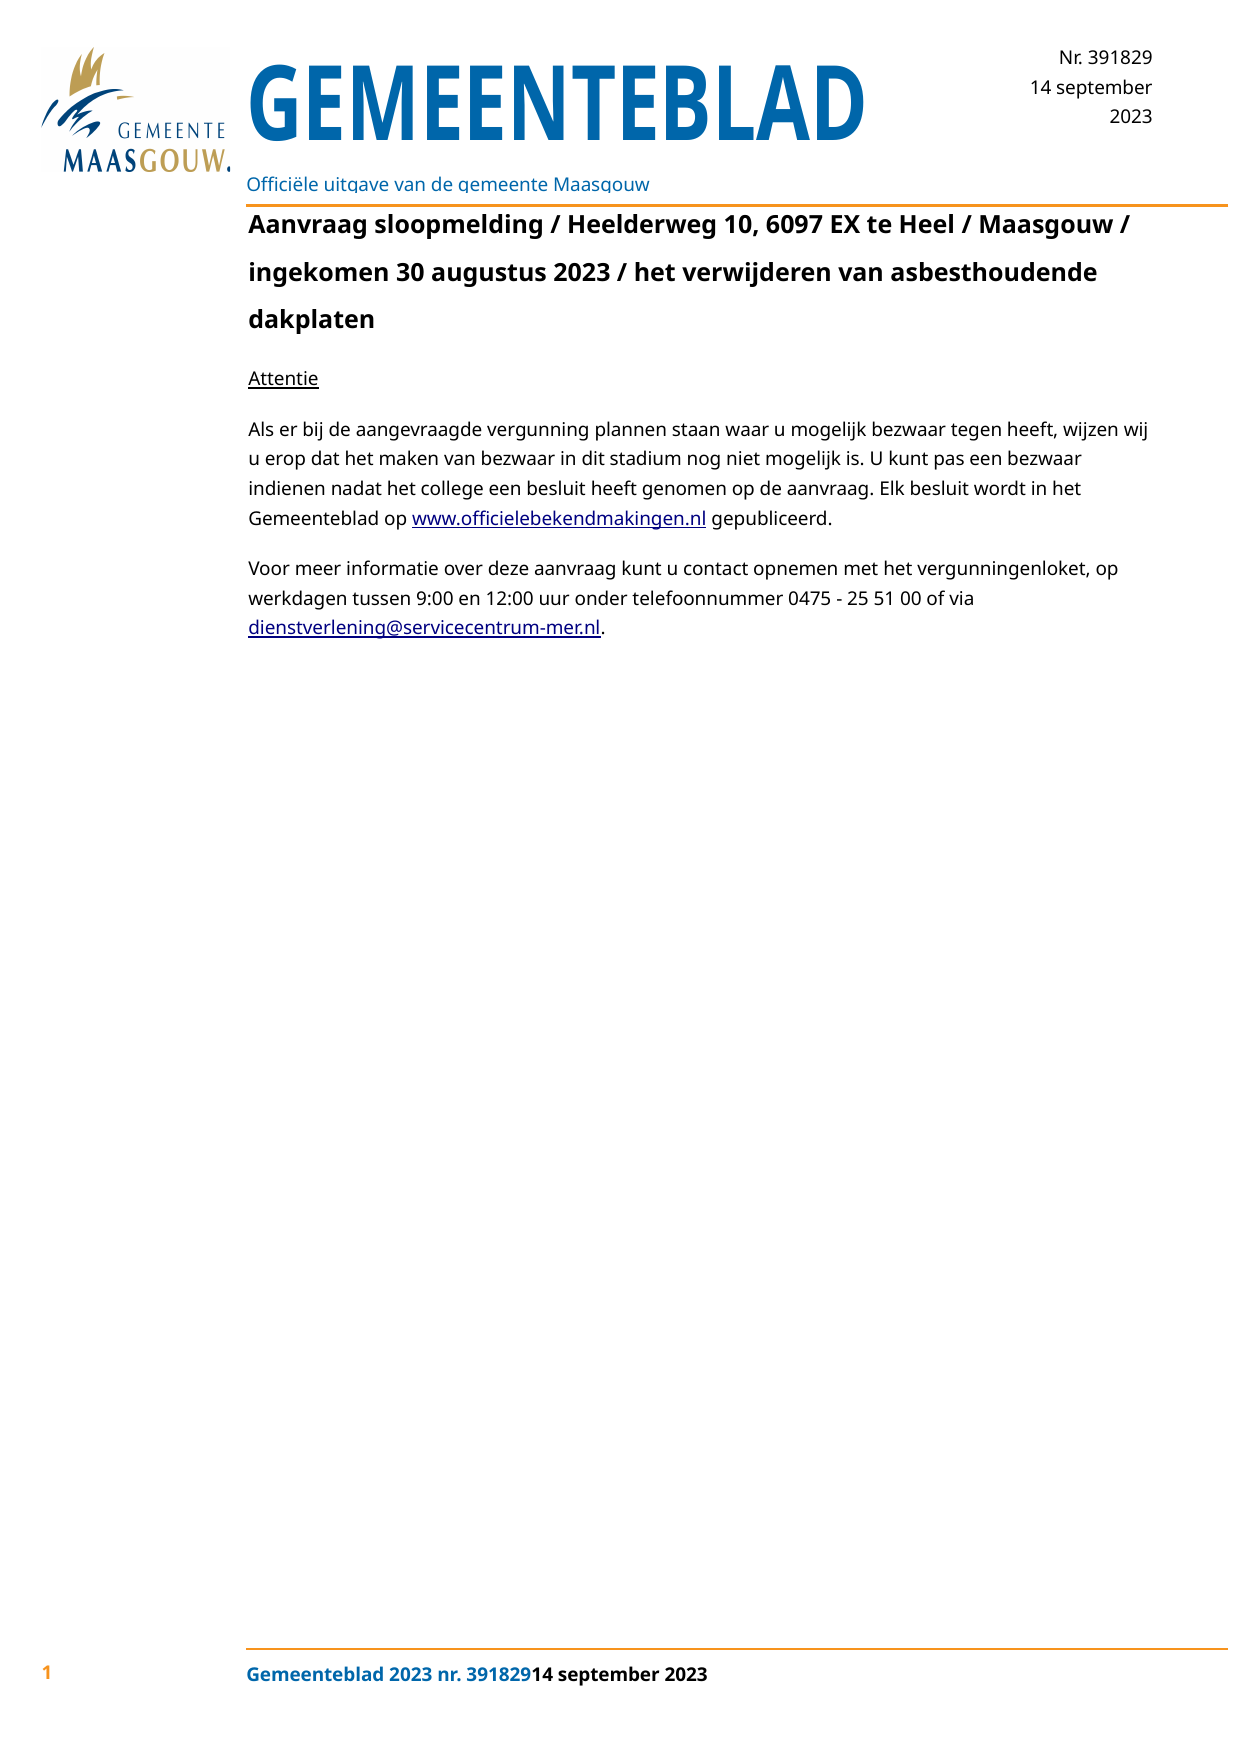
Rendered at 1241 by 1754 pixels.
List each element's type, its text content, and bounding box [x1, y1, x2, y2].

text Voor meer informatie over deze aanvraag kunt u contact opnemen met het vergunningenloket, op werkdagen tussen 9:00 en 12:00 uur onder telefoonnummer 0475 - 25 51 00 of via dienstverlening@servicecentrum-mer.nl. [248, 555, 1152, 640]
picture [41, 47, 231, 172]
text Als er bij de aangevraagde vergunning plannen staan waar u mogelijk bezwaar tegen heeft, wijzen wij u erop dat het maken van bezwaar in dit stadium nog niet mogelijk is. U kunt pas een bezwaar indienen nadat het college een besluit heeft genomen op de aanvraag. Elk besluit wordt in het Gemeenteblad op www.officielebekendmakingen.nl gepubliceerd. [248, 416, 1152, 530]
text Attentie [248, 366, 1152, 391]
text Aanvraag sloopmelding / Heelderweg 10, 6097 EX te Heel / Maasgouw / ingekomen 30 augustus 2023 / het verwijderen van asbesthoudende dakplaten [248, 207, 1152, 336]
